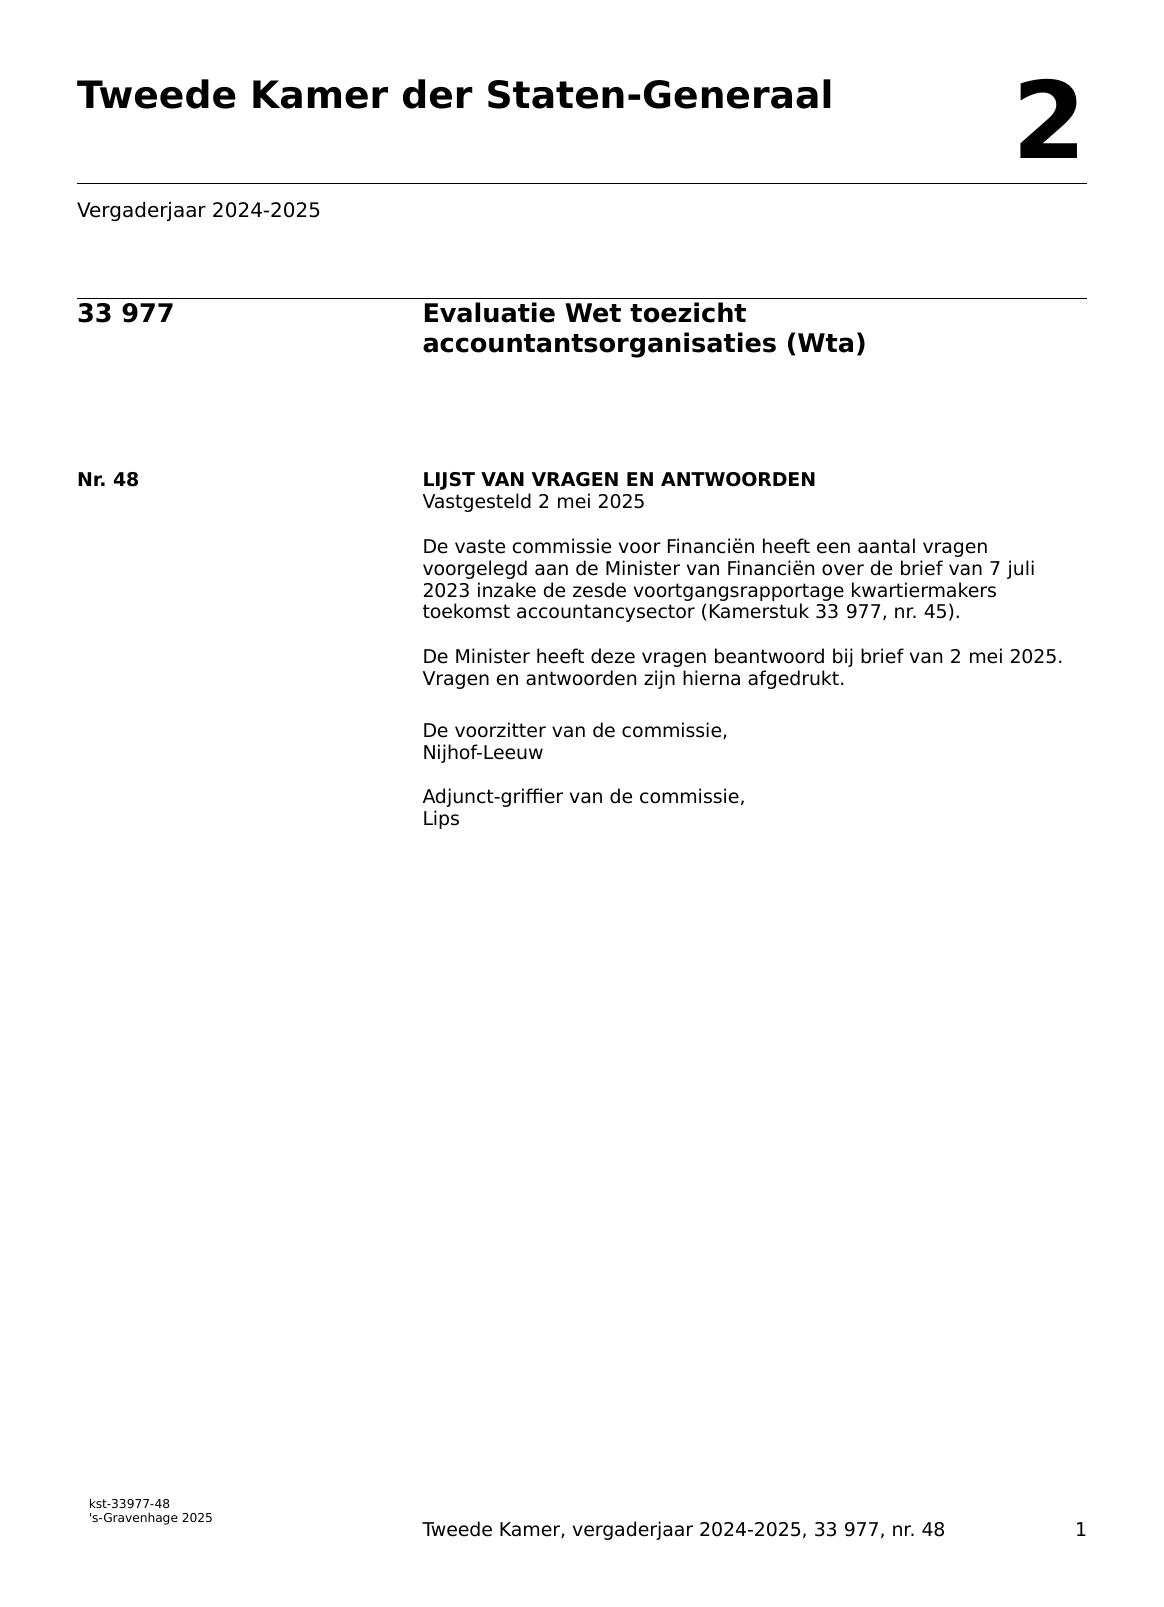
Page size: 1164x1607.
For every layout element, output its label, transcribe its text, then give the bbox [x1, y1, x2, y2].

subtitle Nr. 48 LIJST VAN VRAGEN EN ANTWOORDEN [77, 469, 1087, 491]
table_header Tweede Kamer der Staten-Generaal [77, 59, 886, 183]
table_header 2 [886, 59, 1087, 183]
text De vaste commissie voor Financiën heeft een aantal vragen voorgelegd aan de Minister van Financiën over de brief van 7 juli 2023 inzake de zesde voortgangsrapportage kwartiermakers toekomst accountancysector (Kamerstuk 33 977, nr. 45). [422, 536, 1087, 623]
text Adjunct-griffier van de commissie, Lips [422, 786, 1087, 830]
text 's-Gravenhage 2025 [88, 1511, 323, 1525]
text De voorzitter van de commissie, Nijhof-Leeuw [422, 719, 1087, 763]
table_cell Vergaderjaar 2024-2025 [77, 184, 1087, 298]
subtitle 33 977 Evaluatie Wet toezicht accountantsorganisaties (Wta) [77, 299, 1087, 358]
text De Minister heeft deze vragen beantwoord bij brief van 2 mei 2025. Vragen en antwoorden zijn hierna afgedrukt. [422, 646, 1087, 689]
text kst-33977-48 [88, 1497, 323, 1511]
text Vastgesteld 2 mei 2025 [422, 491, 1087, 513]
